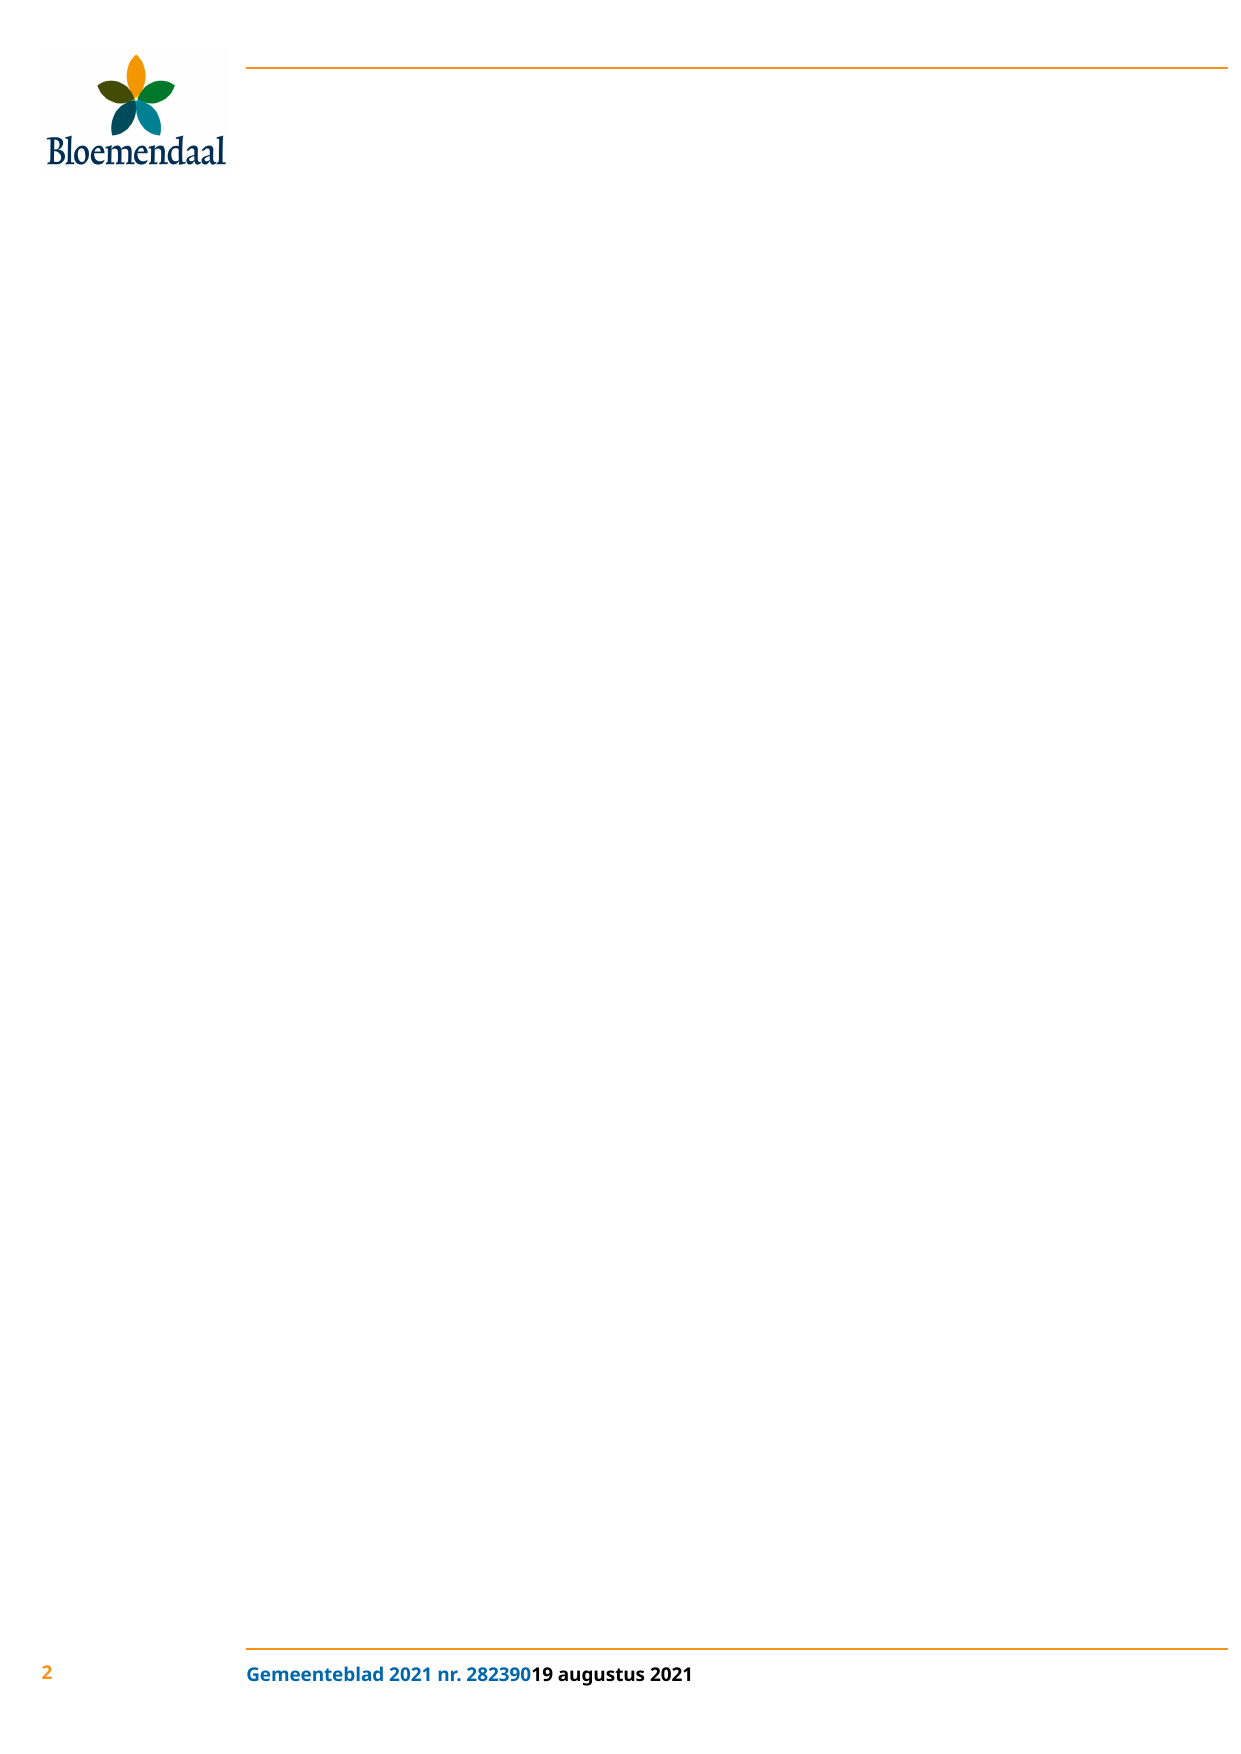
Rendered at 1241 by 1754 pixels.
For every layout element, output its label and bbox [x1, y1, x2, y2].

picture [41, 47, 231, 172]
